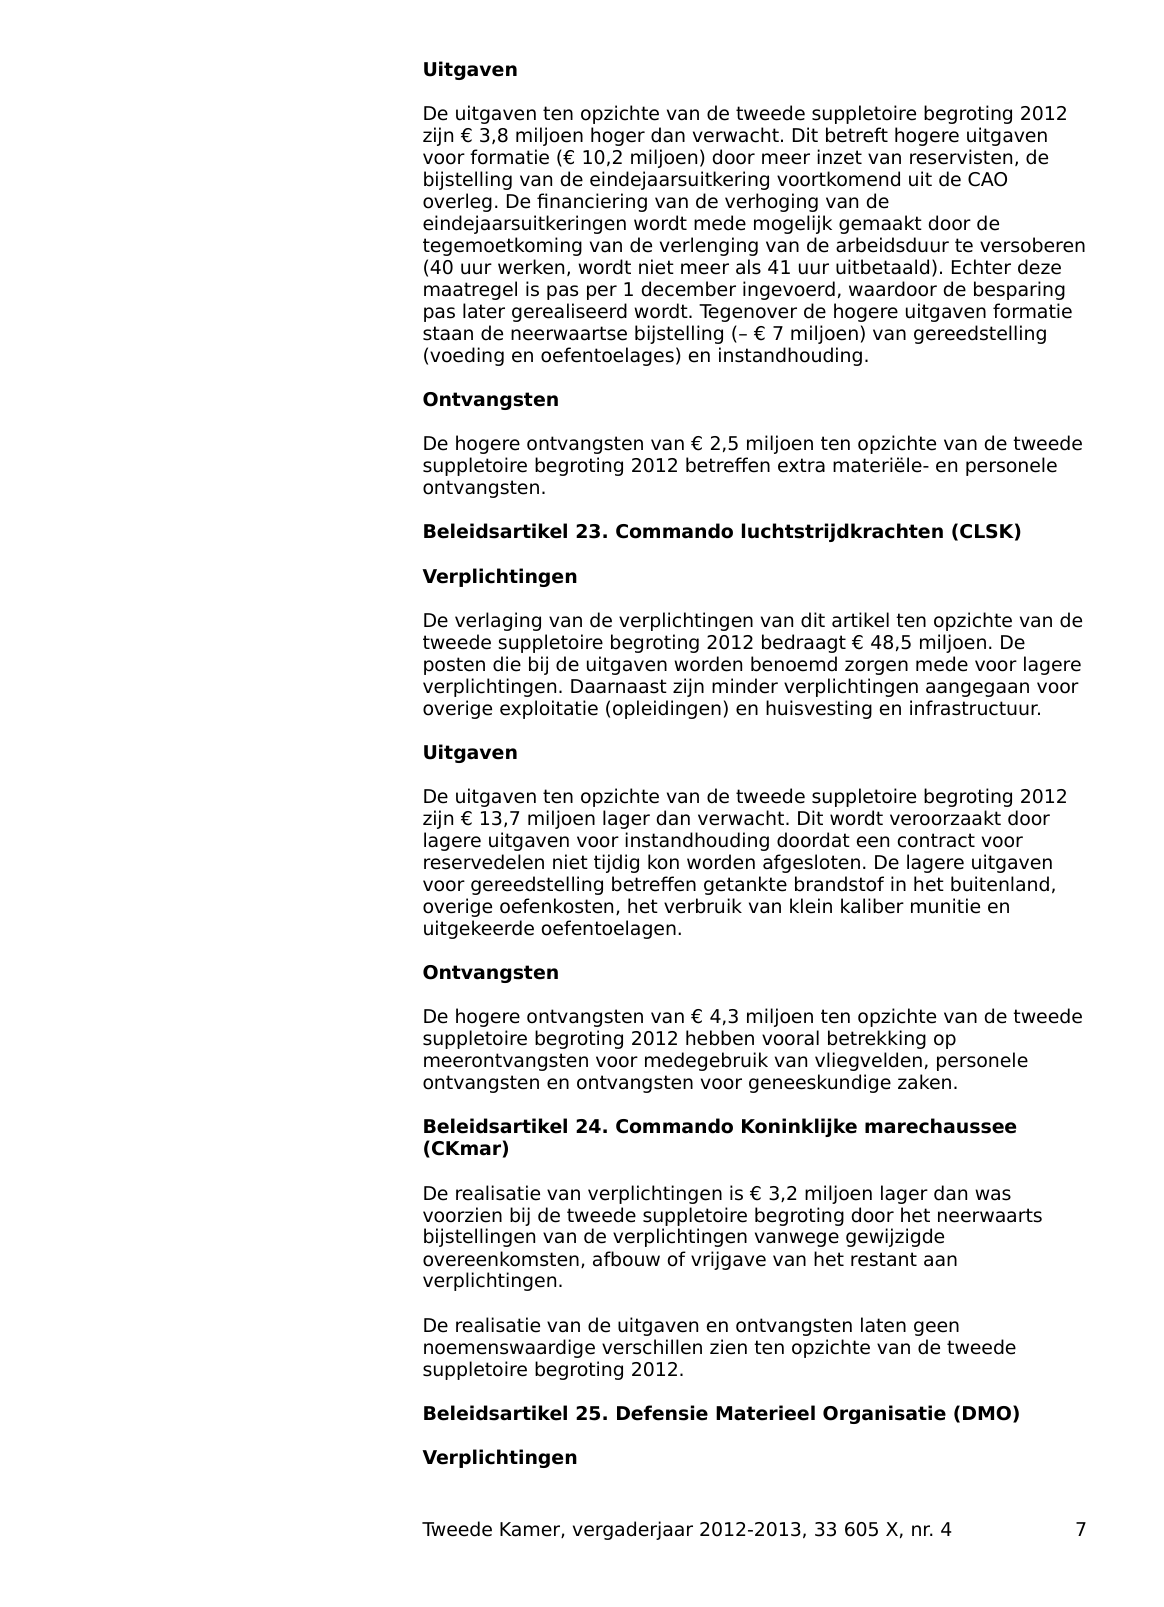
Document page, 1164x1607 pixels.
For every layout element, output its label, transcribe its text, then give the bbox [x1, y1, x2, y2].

text De hogere ontvangsten van € 4,3 miljoen ten opzichte van de tweede suppletoire begroting 2012 hebben vooral betrekking op meerontvangsten voor medegebruik van vliegvelden, personele ontvangsten en ontvangsten voor geneeskundige zaken. [422, 1006, 1087, 1094]
text De uitgaven ten opzichte van de tweede suppletoire begroting 2012 zijn € 13,7 miljoen lager dan verwacht. Dit wordt veroorzaakt door lagere uitgaven voor instandhouding doordat een contract voor reservedelen niet tijdig kon worden afgesloten. De lagere uitgaven voor gereedstelling betreffen getankte brandstof in het buitenland, overige oefenkosten, het verbruik van klein kaliber munitie en uitgekeerde oefentoelagen. [422, 786, 1087, 940]
text De verlaging van de verplichtingen van dit artikel ten opzichte van de tweede suppletoire begroting 2012 bedraagt € 48,5 miljoen. De posten die bij de uitgaven worden benoemd zorgen mede voor lagere verplichtingen. Daarnaast zijn minder verplichtingen aangegaan voor overige exploitatie (opleidingen) en huisvesting en infrastructuur. [422, 610, 1087, 720]
subtitle Beleidsartikel 25. Defensie Materieel Organisatie (DMO) [422, 1403, 1087, 1425]
subtitle Ontvangsten [422, 389, 1087, 411]
subtitle Uitgaven [422, 59, 1087, 81]
subtitle Beleidsartikel 24. Commando Koninklijke marechaussee (CKmar) [422, 1116, 1087, 1160]
text De hogere ontvangsten van € 2,5 miljoen ten opzichte van de tweede suppletoire begroting 2012 betreffen extra materiële- en personele ontvangsten. [422, 433, 1087, 499]
text De realisatie van verplichtingen is € 3,2 miljoen lager dan was voorzien bij de tweede suppletoire begroting door het neerwaarts bijstellingen van de verplichtingen vanwege gewijzigde overeenkomsten, afbouw of vrijgave van het restant aan verplichtingen. [422, 1182, 1087, 1292]
subtitle Ontvangsten [422, 962, 1087, 984]
subtitle Verplichtingen [422, 566, 1087, 588]
text De uitgaven ten opzichte van de tweede suppletoire begroting 2012 zijn € 3,8 miljoen hoger dan verwacht. Dit betreft hogere uitgaven voor formatie (€ 10,2 miljoen) door meer inzet van reservisten, de bijstelling van de eindejaarsuitkering voortkomend uit de CAO overleg. De financiering van de verhoging van de eindejaarsuitkeringen wordt mede mogelijk gemaakt door de tegemoetkoming van de verlenging van de arbeidsduur te versoberen (40 uur werken, wordt niet meer als 41 uur uitbetaald). Echter deze maatregel is pas per 1 december ingevoerd, waardoor de besparing pas later gerealiseerd wordt. Tegenover de hogere uitgaven formatie staan de neerwaartse bijstelling (– € 7 miljoen) van gereedstelling (voeding en oefentoelages) en instandhouding. [422, 103, 1087, 367]
subtitle Uitgaven [422, 742, 1087, 764]
text De realisatie van de uitgaven en ontvangsten laten geen noemenswaardige verschillen zien ten opzichte van de tweede suppletoire begroting 2012. [422, 1314, 1087, 1381]
subtitle Verplichtingen [422, 1447, 1087, 1469]
subtitle Beleidsartikel 23. Commando luchtstrijdkrachten (CLSK) [422, 521, 1087, 543]
